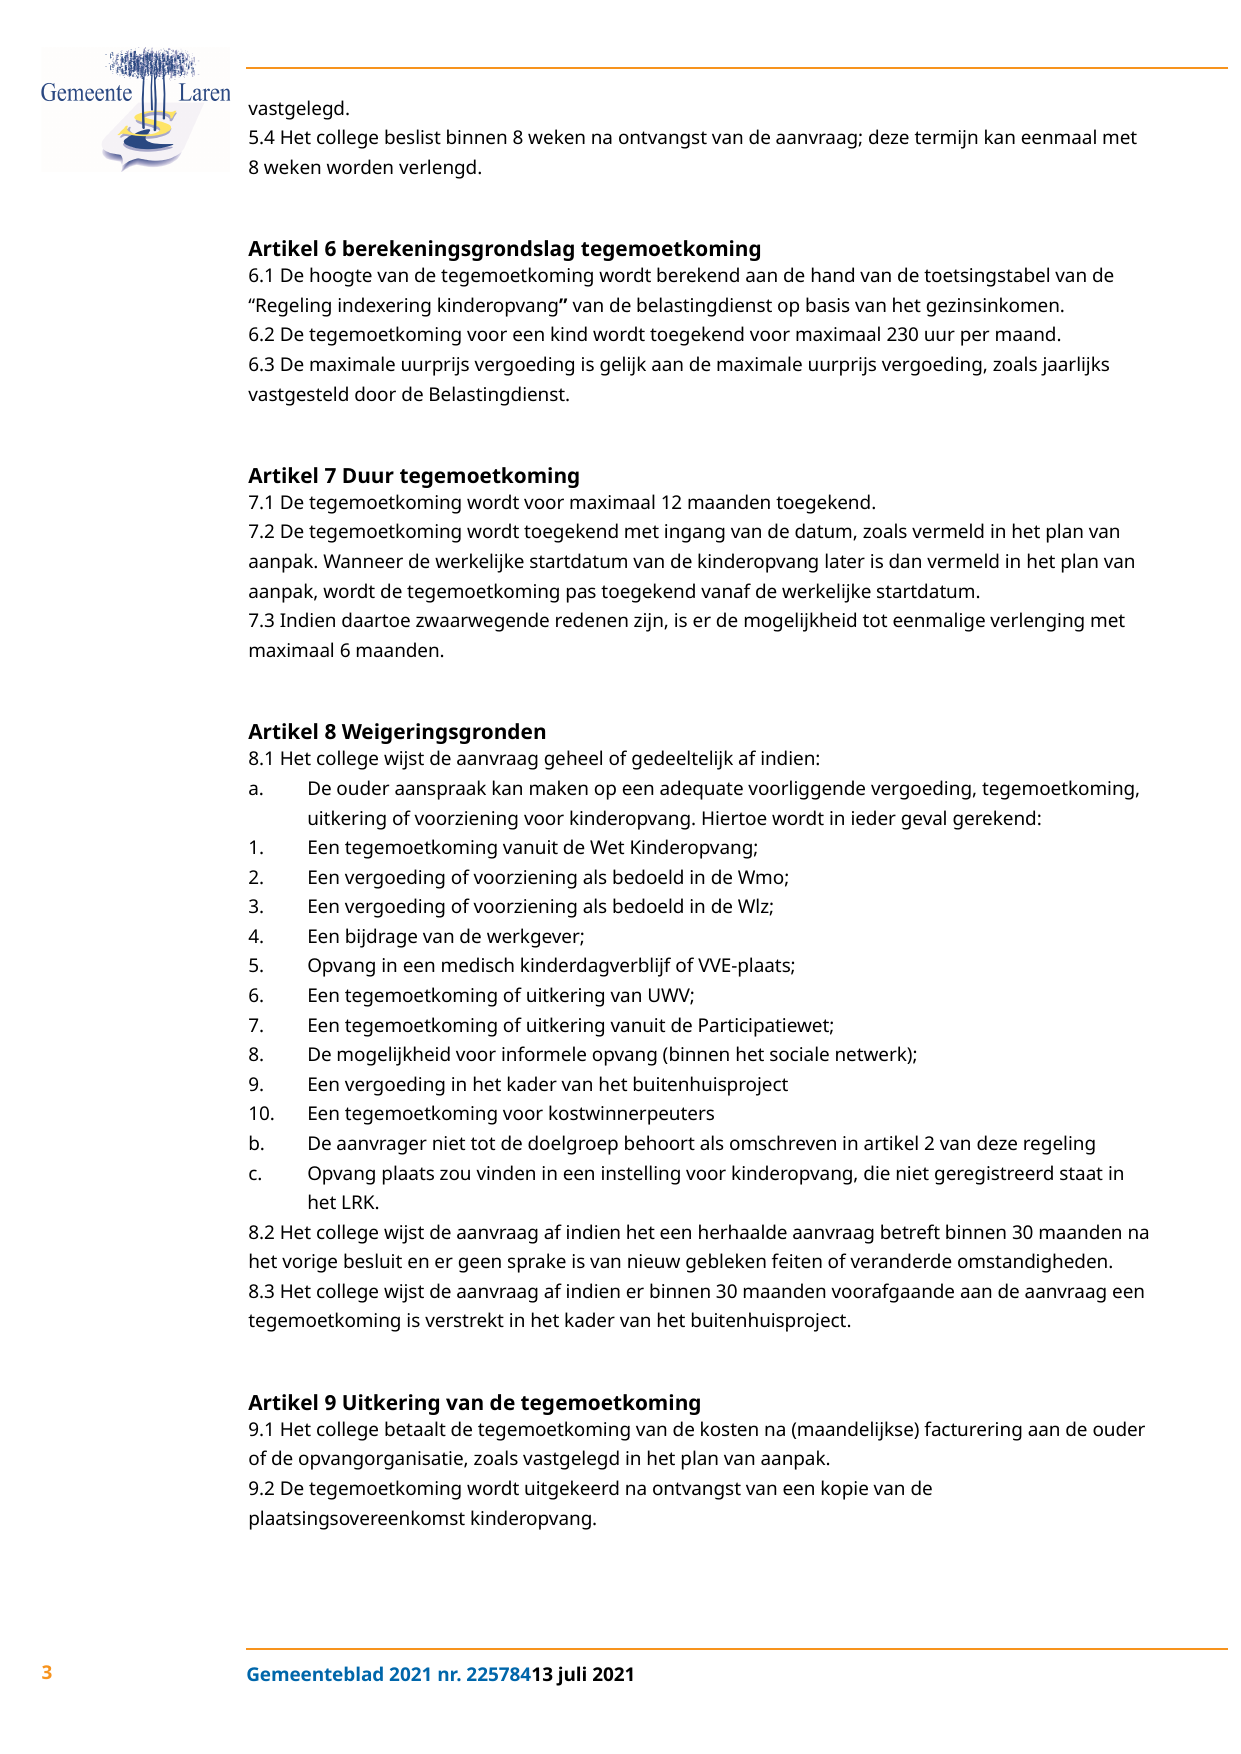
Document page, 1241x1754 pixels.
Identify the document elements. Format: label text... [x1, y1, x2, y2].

text 8.1 Het college wijst de aanvraag geheel of gedeeltelijk af indien: [248, 746, 1152, 771]
text Artikel 7 Duur tegemoetkoming [248, 461, 1152, 489]
list De ouder aanspraak kan maken op een adequate voorliggende vergoeding, tegemoetkoming, uitkering of voorziening voor kinderopvang. Hiertoe wordt in ieder geval gerekend: [248, 775, 1152, 830]
text 7.1 De tegemoetkoming wordt voor maximaal 12 maanden toegekend. [248, 489, 1152, 515]
text Artikel 6 berekeningsgrondslag tegemoetkoming [248, 234, 1152, 262]
text 6.2 De tegemoetkoming voor een kind wordt toegekend voor maximaal 230 uur per maand. [248, 322, 1152, 347]
list Opvang plaats zou vinden in een instelling voor kinderopvang, die niet geregistreerd staat in het LRK. [248, 1160, 1152, 1215]
text Artikel 9 Uitkering van de tegemoetkoming [248, 1388, 1152, 1416]
text 9.2 De tegemoetkoming wordt uitgekeerd na ontvangst van een kopie van de plaatsingsovereenkomst kinderopvang. [248, 1475, 1152, 1531]
picture [41, 47, 231, 172]
text 7.2 De tegemoetkoming wordt toegekend met ingang van de datum, zoals vermeld in het plan van aanpak. Wanneer de werkelijke startdatum van de kinderopvang later is dan vermeld in het plan van aanpak, wordt de tegemoetkoming pas toegekend vanaf de werkelijke startdatum. [248, 519, 1152, 604]
list Een bijdrage van de werkgever; [248, 923, 1152, 949]
text 5.4 Het college beslist binnen 8 weken na ontvangst van de aanvraag; deze termijn kan eenmaal met 8 weken worden verlengd. [248, 124, 1152, 180]
list De mogelijkheid voor informele opvang (binnen het sociale netwerk); [248, 1041, 1152, 1067]
text 8.2 Het college wijst de aanvraag af indien het een herhaalde aanvraag betreft binnen 30 maanden na het vorige besluit en er geen sprake is van nieuw gebleken feiten of veranderde omstandigheden. [248, 1219, 1152, 1274]
list Een vergoeding in het kader van het buitenhuisproject [248, 1071, 1152, 1097]
list Opvang in een medisch kinderdagverblijf of VVE-plaats; [248, 953, 1152, 978]
text 6.3 De maximale uurprijs vergoeding is gelijk aan de maximale uurprijs vergoeding, zoals jaarlijks vastgesteld door de Belastingdienst. [248, 351, 1152, 406]
text vastgelegd. [248, 95, 1152, 121]
list Een tegemoetkoming of uitkering vanuit de Participatiewet; [248, 1012, 1152, 1037]
text 9.1 Het college betaalt de tegemoetkoming van de kosten na (maandelijkse) facturering aan de ouder of de opvangorganisatie, zoals vastgelegd in het plan van aanpak. [248, 1416, 1152, 1471]
text 8.3 Het college wijst de aanvraag af indien er binnen 30 maanden voorafgaande aan de aanvraag een tegemoetkoming is verstrekt in het kader van het buitenhuisproject. [248, 1278, 1152, 1333]
list De aanvrager niet tot de doelgroep behoort als omschreven in artikel 2 van deze regeling [248, 1130, 1152, 1156]
list Een tegemoetkoming voor kostwinnerpeuters [248, 1101, 1152, 1126]
text Artikel 8 Weigeringsgronden [248, 717, 1152, 746]
text 6.1 De hoogte van de tegemoetkoming wordt berekend aan de hand van de toetsingstabel van de “Regeling indexering kinderopvang” van de belastingdienst op basis van het gezinsinkomen. [248, 262, 1152, 318]
list Een tegemoetkoming of uitkering van UWV; [248, 982, 1152, 1008]
list Een vergoeding of voorziening als bedoeld in de Wlz; [248, 893, 1152, 919]
text 7.3 Indien daartoe zwaarwegende redenen zijn, is er de mogelijkheid tot eenmalige verlenging met maximaal 6 maanden. [248, 607, 1152, 663]
list Een tegemoetkoming vanuit de Wet Kinderopvang; [248, 834, 1152, 860]
list Een vergoeding of voorziening als bedoeld in de Wmo; [248, 864, 1152, 889]
